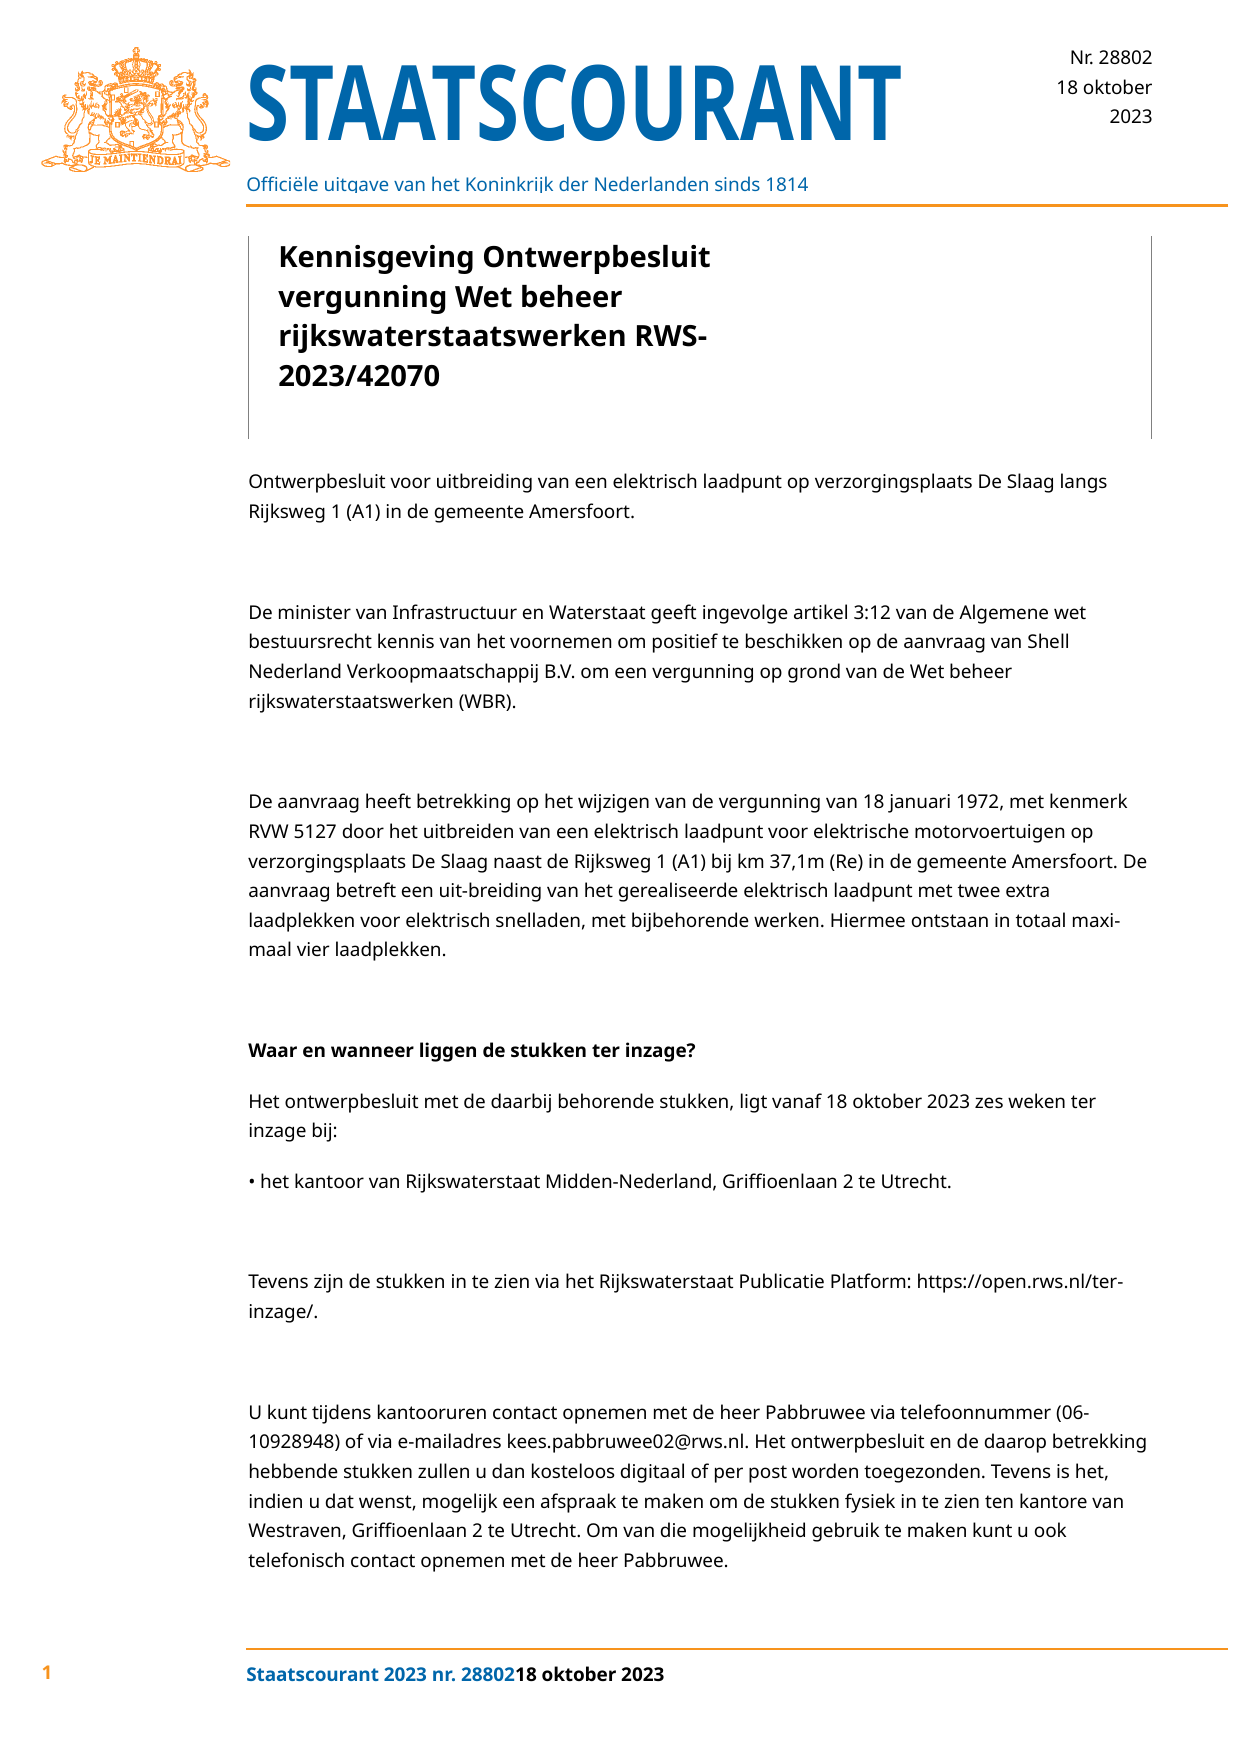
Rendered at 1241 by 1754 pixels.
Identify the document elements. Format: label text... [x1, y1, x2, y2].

text Ontwerpbesluit voor uitbreiding van een elektrisch laadpunt op verzorgingsplaats De Slaag langs Rijksweg 1 (A1) in de gemeente Amersfoort. [248, 469, 1152, 524]
text Waar en wanneer liggen de stukken ter inzage? [248, 1037, 1152, 1063]
text Het ontwerpbesluit met de daarbij behorende stukken, ligt vanaf 18 oktober 2023 zes weken ter inzage bij: [248, 1088, 1152, 1143]
picture [912, 236, 1090, 414]
picture [41, 47, 231, 172]
table_header Kennisgeving Ontwerpbesluit vergunning Wet beheer rijkswaterstaatswerken RWS-2023/42070 [249, 236, 850, 439]
text De aanvraag heeft betrekking op het wijzigen van de vergunning van 18 januari 1972, met kenmerk RVW 5127 door het uitbreiden van een elektrisch laadpunt voor elektrische motorvoertuigen op verzorgingsplaats De Slaag naast de Rijksweg 1 (A1) bij km 37,1m (Re) in de gemeente Amersfoort. De aanvraag betreft een uit-breiding van het gerealiseerde elektrisch laadpunt met twee extra laadplekken voor elektrisch snelladen, met bijbehorende werken. Hiermee ontstaan in totaal maxi-maal vier laadplekken. [248, 789, 1152, 962]
table_header [850, 236, 912, 413]
text U kunt tijdens kantooruren contact opnemen met de heer Pabbruwee via telefoonnummer (06-10928948) of via e-mailadres kees.pabbruwee02@rws.nl. Het ontwerpbesluit en de daarop betrekking hebbende stukken zullen u dan kosteloos digitaal of per post worden toegezonden. Tevens is het, indien u dat wenst, mogelijk een afspraak te maken om de stukken fysiek in te zien ten kantore van Westraven, Griffioenlaan 2 te Utrecht. Om van die mogelijkheid gebruik te maken kunt u ook telefonisch contact opnemen met de heer Pabbruwee. [248, 1399, 1152, 1573]
table_header [850, 414, 1151, 439]
text De minister van Infrastructuur en Waterstaat geeft ingevolge artikel 3:12 van de Algemene wet bestuursrecht kennis van het voornemen om positief te beschikken op de aanvraag van Shell Nederland Verkoopmaatschappij B.V. om een vergunning op grond van de Wet beheer rijkswaterstaatswerken (WBR). [248, 599, 1152, 713]
table_header [1090, 236, 1151, 413]
text Tevens zijn de stukken in te zien via het Rijkswaterstaat Publicatie Platform: https://open.rws.nl/ter-inzage/. [248, 1269, 1152, 1324]
text • het kantoor van Rijkswaterstaat Midden-Nederland, Griffioenlaan 2 te Utrecht. [248, 1168, 1152, 1193]
